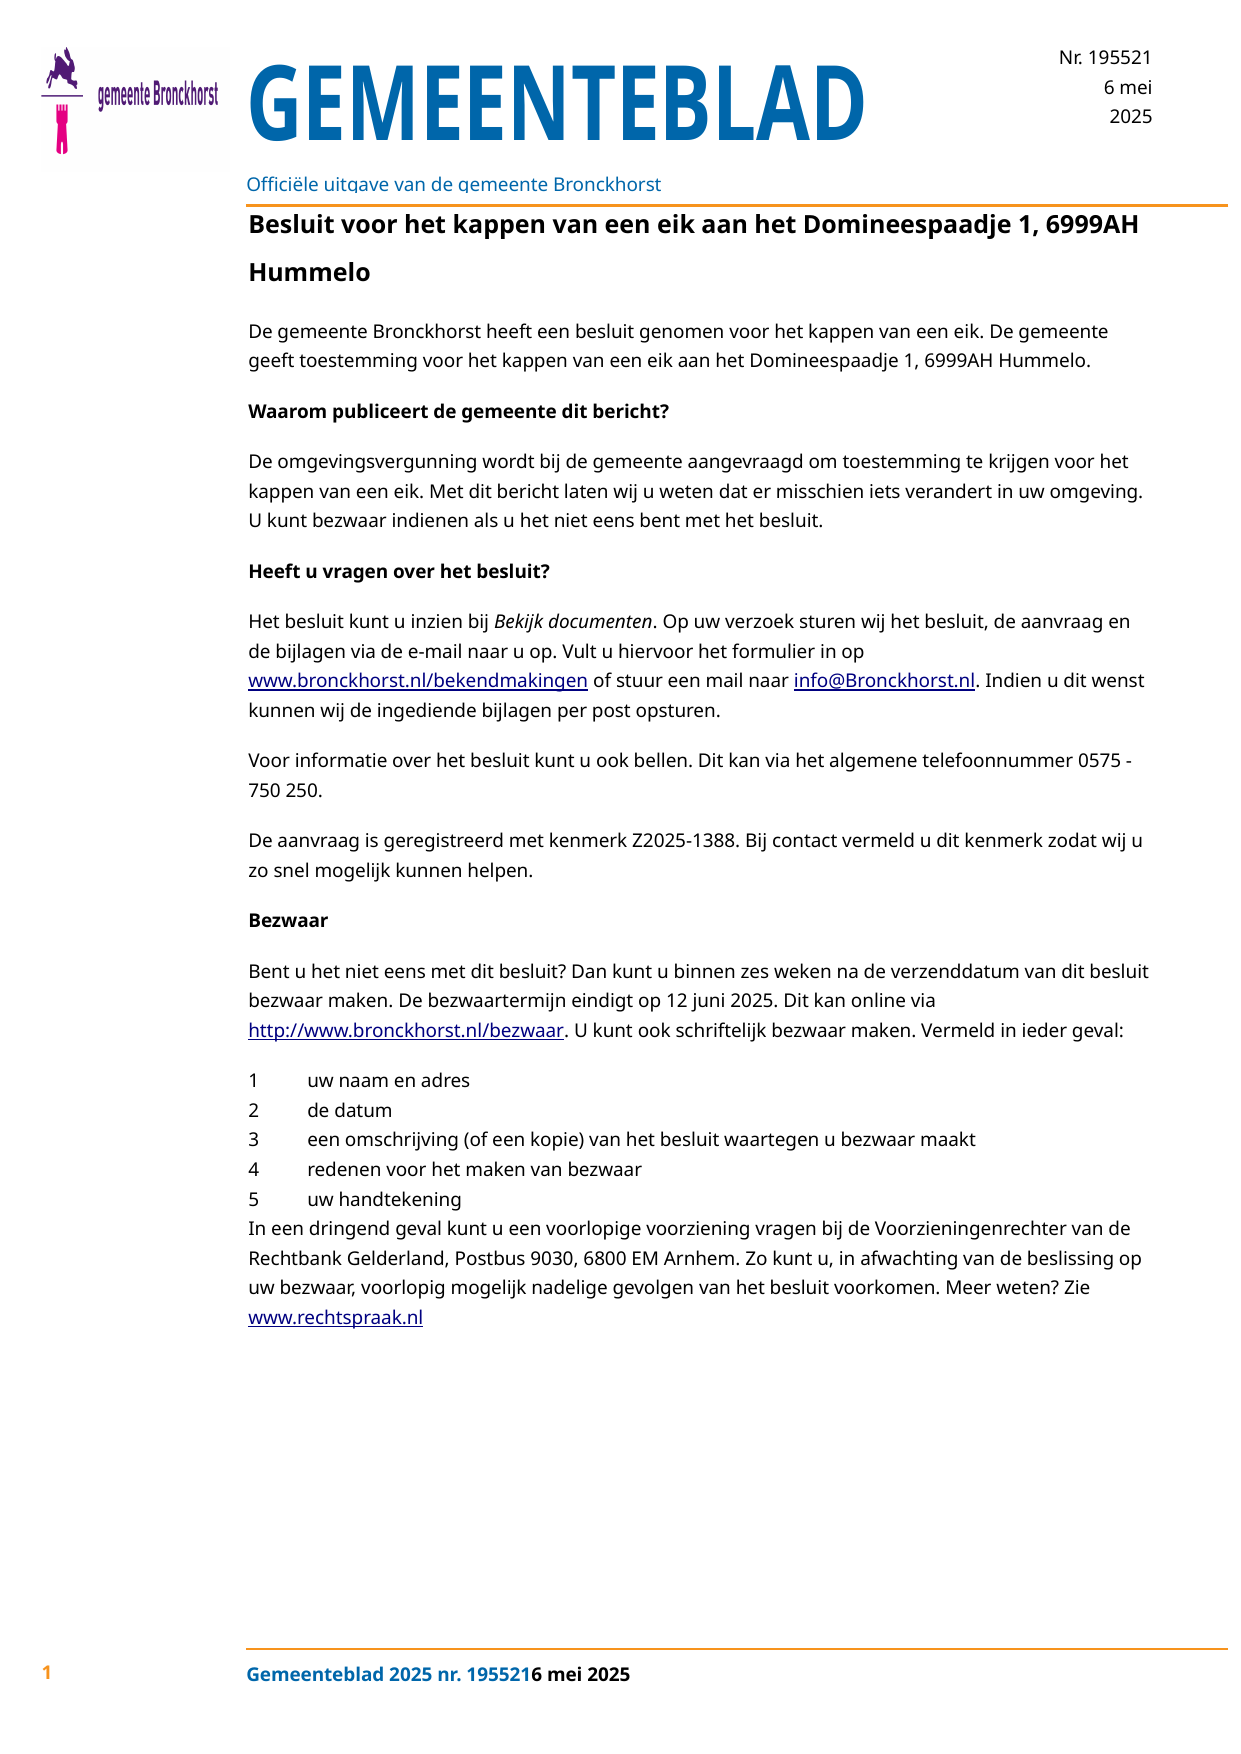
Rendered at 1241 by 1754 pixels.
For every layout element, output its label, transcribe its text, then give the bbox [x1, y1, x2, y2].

text Bezwaar [248, 907, 1152, 933]
text Besluit voor het kappen van een eik aan het Domineespaadje 1, 6999AH Hummelo [248, 207, 1152, 288]
text Heeft u vragen over het besluit? [248, 558, 1152, 584]
text Het besluit kunt u inzien bij Bekijk documenten. Op uw verzoek sturen wij het besluit, de aanvraag en de bijlagen via de e-mail naar u op. Vult u hiervoor het formulier in op www.bronckhorst.nl/bekendmakingen of stuur een mail naar info@Bronckhorst.nl. Indien u dit wenst kunnen wij de ingediende bijlagen per post opsturen. [248, 608, 1152, 723]
text Voor informatie over het besluit kunt u ook bellen. Dit kan via het algemene telefoonnummer 0575 - 750 250. [248, 747, 1152, 803]
list een omschrijving (of een kopie) van het besluit waartegen u bezwaar maakt [248, 1127, 1152, 1152]
text Waarom publiceert de gemeente dit bericht? [248, 398, 1152, 424]
list uw naam en adres [248, 1067, 1152, 1093]
list redenen voor het maken van bezwaar [248, 1156, 1152, 1182]
list de datum [248, 1097, 1152, 1123]
text De omgevingsvergunning wordt bij de gemeente aangevraagd om toestemming te krijgen voor het kappen van een eik. Met dit bericht laten wij u weten dat er misschien iets verandert in uw omgeving. U kunt bezwaar indienen als u het niet eens bent met het besluit. [248, 448, 1152, 533]
picture [41, 47, 231, 172]
list uw handtekening [248, 1186, 1152, 1212]
text In een dringend geval kunt u een voorlopige voorziening vragen bij de Voorzieningenrechter van de Rechtbank Gelderland, Postbus 9030, 6800 EM Arnhem. Zo kunt u, in afwachting van de beslissing op uw bezwaar, voorlopig mogelijk nadelige gevolgen van het besluit voorkomen. Meer weten? Zie www.rechtspraak.nl [248, 1215, 1152, 1330]
text De aanvraag is geregistreerd met kenmerk Z2025-1388. Bij contact vermeld u dit kenmerk zodat wij u zo snel mogelijk kunnen helpen. [248, 827, 1152, 883]
text De gemeente Bronckhorst heeft een besluit genomen voor het kappen van een eik. De gemeente geeft toestemming voor het kappen van een eik aan het Domineespaadje 1, 6999AH Hummelo. [248, 318, 1152, 373]
text Bent u het niet eens met dit besluit? Dan kunt u binnen zes weken na de verzenddatum van dit besluit bezwaar maken. De bezwaartermijn eindigt op 12 juni 2025. Dit kan online via http://www.bronckhorst.nl/bezwaar. U kunt ook schriftelijk bezwaar maken. Vermeld in ieder geval: [248, 958, 1152, 1043]
